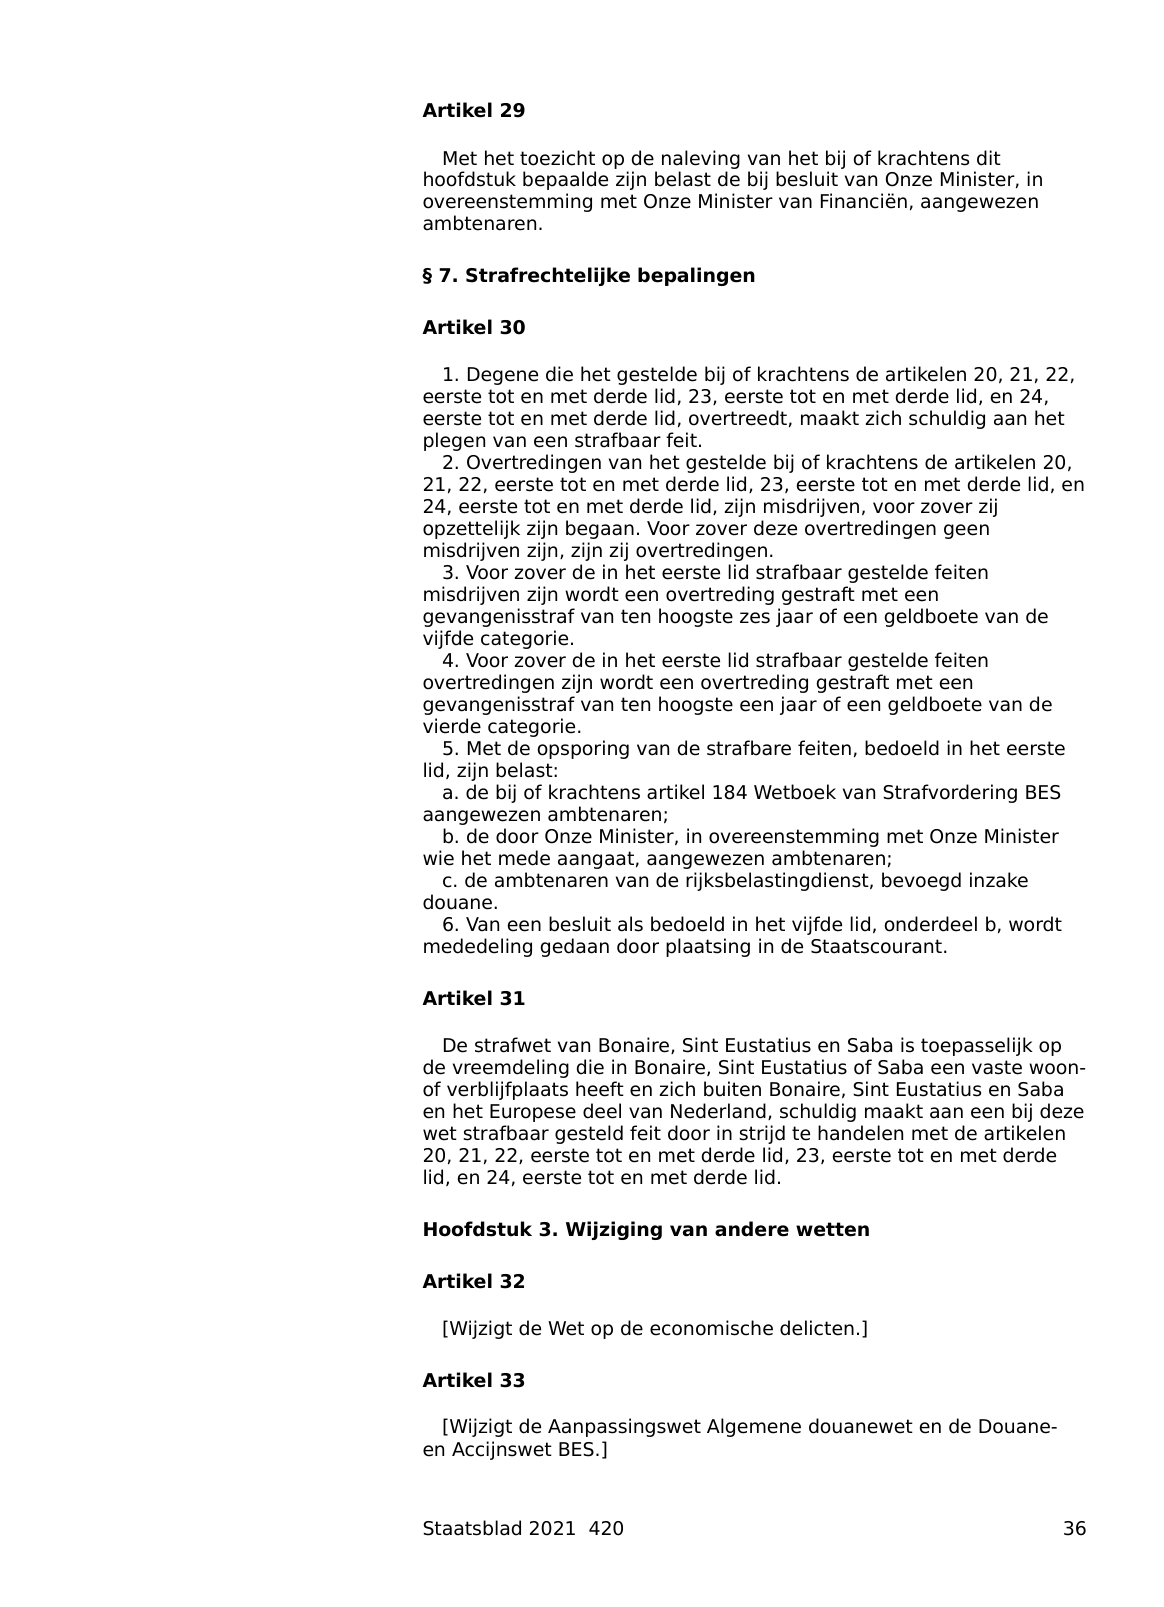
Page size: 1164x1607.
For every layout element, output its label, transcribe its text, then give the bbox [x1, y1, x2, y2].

subtitle § 7. Strafrechtelijke bepalingen [422, 265, 1087, 287]
text a. de bij of krachtens artikel 184 Wetboek van Strafvordering BES aangewezen ambtenaren; [422, 782, 1087, 826]
text b. de door Onze Minister, in overeenstemming met Onze Minister wie het mede aangaat, aangewezen ambtenaren; [422, 826, 1087, 870]
text Met het toezicht op de naleving van het bij of krachtens dit hoofdstuk bepaalde zijn belast de bij besluit van Onze Minister, in overeenstemming met Onze Minister van Financiën, aangewezen ambtenaren. [422, 147, 1087, 235]
text 3. Voor zover de in het eerste lid strafbaar gestelde feiten misdrijven zijn wordt een overtreding gestraft met een gevangenisstraf van ten hoogste zes jaar of een geldboete van de vijfde categorie. [422, 562, 1087, 650]
text De strafwet van Bonaire, Sint Eustatius en Saba is toepasselijk op de vreemdeling die in Bonaire, Sint Eustatius of Saba een vaste woon- of verblijfplaats heeft en zich buiten Bonaire, Sint Eustatius en Saba en het Europese deel van Nederland, schuldig maakt aan een bij deze wet strafbaar gesteld feit door in strijd te handelen met de artikelen 20, 21, 22, eerste tot en met derde lid, 23, eerste tot en met derde lid, en 24, eerste tot en met derde lid. [422, 1035, 1087, 1188]
subtitle Artikel 30 [422, 317, 1087, 339]
text 6. Van een besluit als bedoeld in het vijfde lid, onderdeel b, wordt mededeling gedaan door plaatsing in de Staatscourant. [422, 914, 1087, 958]
subtitle Artikel 32 [422, 1271, 1087, 1292]
text 2. Overtredingen van het gestelde bij of krachtens de artikelen 20, 21, 22, eerste tot en met derde lid, 23, eerste tot en met derde lid, en 24, eerste tot en met derde lid, zijn misdrijven, voor zover zij opzettelijk zijn begaan. Voor zover deze overtredingen geen misdrijven zijn, zijn zij overtredingen. [422, 452, 1087, 562]
text [Wijzigt de Wet op de economische delicten.] [422, 1317, 1087, 1339]
subtitle Artikel 29 [422, 100, 1087, 122]
subtitle Artikel 33 [422, 1369, 1087, 1391]
text c. de ambtenaren van de rijksbelastingdienst, bevoegd inzake douane. [422, 870, 1087, 914]
text [Wijzigt de Aanpassingswet Algemene douanewet en de Douane- en Accijnswet BES.] [422, 1416, 1087, 1460]
text 5. Met de opsporing van de strafbare feiten, bedoeld in het eerste lid, zijn belast: [422, 738, 1087, 782]
subtitle Hoofdstuk 3. Wijziging van andere wetten [422, 1218, 1087, 1241]
text 4. Voor zover de in het eerste lid strafbaar gestelde feiten overtredingen zijn wordt een overtreding gestraft met een gevangenisstraf van ten hoogste een jaar of een geldboete van de vierde categorie. [422, 650, 1087, 738]
subtitle Artikel 31 [422, 988, 1087, 1010]
text 1. Degene die het gestelde bij of krachtens de artikelen 20, 21, 22, eerste tot en met derde lid, 23, eerste tot en met derde lid, en 24, eerste tot en met derde lid, overtreedt, maakt zich schuldig aan het plegen van een strafbaar feit. [422, 364, 1087, 452]
